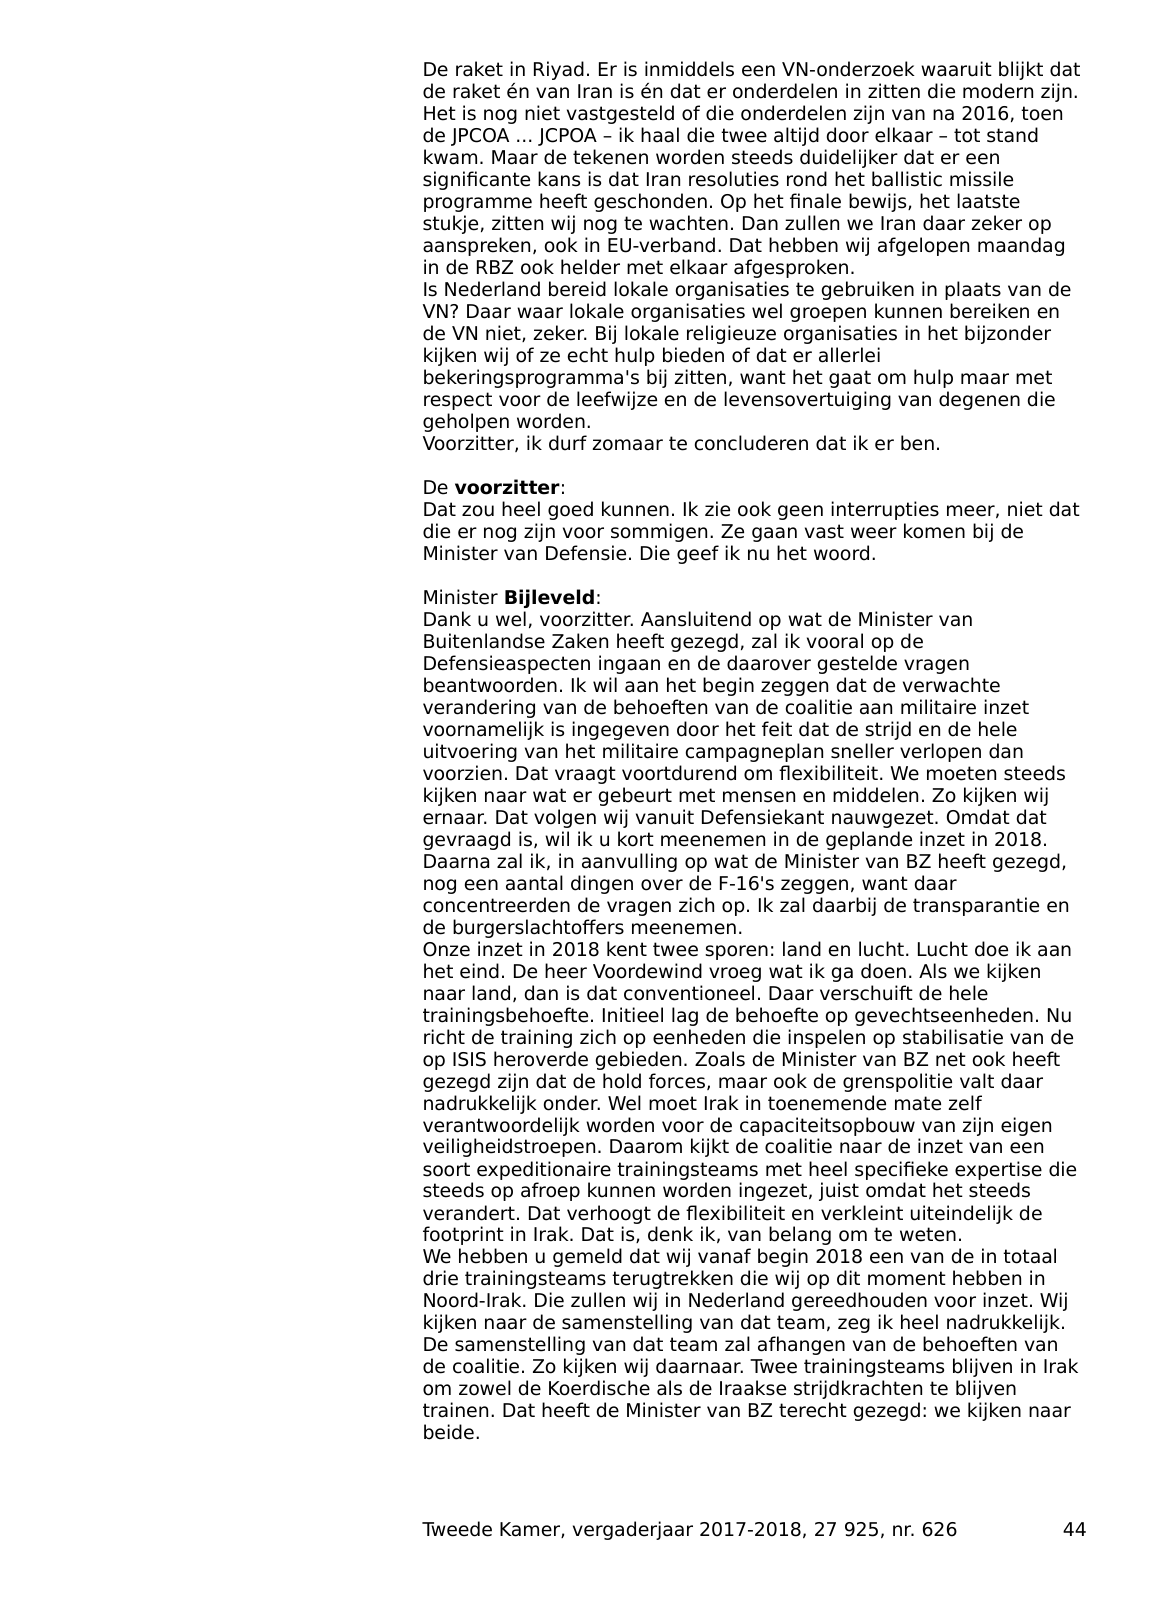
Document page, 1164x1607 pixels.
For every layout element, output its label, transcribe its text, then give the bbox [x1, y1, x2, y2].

text Dank u wel, voorzitter. Aansluitend op wat de Minister van Buitenlandse Zaken heeft gezegd, zal ik vooral op de Defensieaspecten ingaan en de daarover gestelde vragen beantwoorden. Ik wil aan het begin zeggen dat de verwachte verandering van de behoeften van de coalitie aan militaire inzet voornamelijk is ingegeven door het feit dat de strijd en de hele uitvoering van het militaire campagneplan sneller verlopen dan voorzien. Dat vraagt voortdurend om flexibiliteit. We moeten steeds kijken naar wat er gebeurt met mensen en middelen. Zo kijken wij ernaar. Dat volgen wij vanuit Defensiekant nauwgezet. Omdat dat gevraagd is, wil ik u kort meenemen in de geplande inzet in 2018. Daarna zal ik, in aanvulling op wat de Minister van BZ heeft gezegd, nog een aantal dingen over de F-16's zeggen, want daar concentreerden de vragen zich op. Ik zal daarbij de transparantie en de burgerslachtoffers meenemen. [422, 609, 1087, 939]
text Onze inzet in 2018 kent twee sporen: land en lucht. Lucht doe ik aan het eind. De heer Voordewind vroeg wat ik ga doen. Als we kijken naar land, dan is dat conventioneel. Daar verschuift de hele trainingsbehoefte. Initieel lag de behoefte op gevechtseenheden. Nu richt de training zich op eenheden die inspelen op stabilisatie van de op ISIS heroverde gebieden. Zoals de Minister van BZ net ook heeft gezegd zijn dat de hold forces, maar ook de grenspolitie valt daar nadrukkelijk onder. Wel moet Irak in toenemende mate zelf verantwoordelijk worden voor de capaciteitsopbouw van zijn eigen veiligheidstroepen. Daarom kijkt de coalitie naar de inzet van een soort expeditionaire trainingsteams met heel specifieke expertise die steeds op afroep kunnen worden ingezet, juist omdat het steeds verandert. Dat verhoogt de flexibiliteit en verkleint uiteindelijk de footprint in Irak. Dat is, denk ik, van belang om te weten. [422, 939, 1087, 1246]
text Dat zou heel goed kunnen. Ik zie ook geen interrupties meer, niet dat die er nog zijn voor sommigen. Ze gaan vast weer komen bij de Minister van Defensie. Die geef ik nu het woord. [422, 499, 1087, 565]
text We hebben u gemeld dat wij vanaf begin 2018 een van de in totaal drie trainingsteams terugtrekken die wij op dit moment hebben in Noord-Irak. Die zullen wij in Nederland gereedhouden voor inzet. Wij kijken naar de samenstelling van dat team, zeg ik heel nadrukkelijk. De samenstelling van dat team zal afhangen van de behoeften van de coalitie. Zo kijken wij daarnaar. Twee trainingsteams blijven in Irak om zowel de Koerdische als de Iraakse strijdkrachten te blijven trainen. Dat heeft de Minister van BZ terecht gezegd: we kijken naar beide. [422, 1246, 1087, 1444]
text Voorzitter, ik durf zomaar te concluderen dat ik er ben. [422, 433, 1087, 455]
text De voorzitter: [422, 477, 1087, 499]
text Is Nederland bereid lokale organisaties te gebruiken in plaats van de VN? Daar waar lokale organisaties wel groepen kunnen bereiken en de VN niet, zeker. Bij lokale religieuze organisaties in het bijzonder kijken wij of ze echt hulp bieden of dat er allerlei bekeringsprogramma's bij zitten, want het gaat om hulp maar met respect voor de leefwijze en de levensovertuiging van degenen die geholpen worden. [422, 279, 1087, 433]
text Minister Bijleveld: [422, 587, 1087, 609]
text De raket in Riyad. Er is inmiddels een VN-onderzoek waaruit blijkt dat de raket én van Iran is én dat er onderdelen in zitten die modern zijn. Het is nog niet vastgesteld of die onderdelen zijn van na 2016, toen de JPCOA ... JCPOA – ik haal die twee altijd door elkaar – tot stand kwam. Maar de tekenen worden steeds duidelijker dat er een significante kans is dat Iran resoluties rond het ballistic missile programme heeft geschonden. Op het finale bewijs, het laatste stukje, zitten wij nog te wachten. Dan zullen we Iran daar zeker op aanspreken, ook in EU-verband. Dat hebben wij afgelopen maandag in de RBZ ook helder met elkaar afgesproken. [422, 59, 1087, 279]
